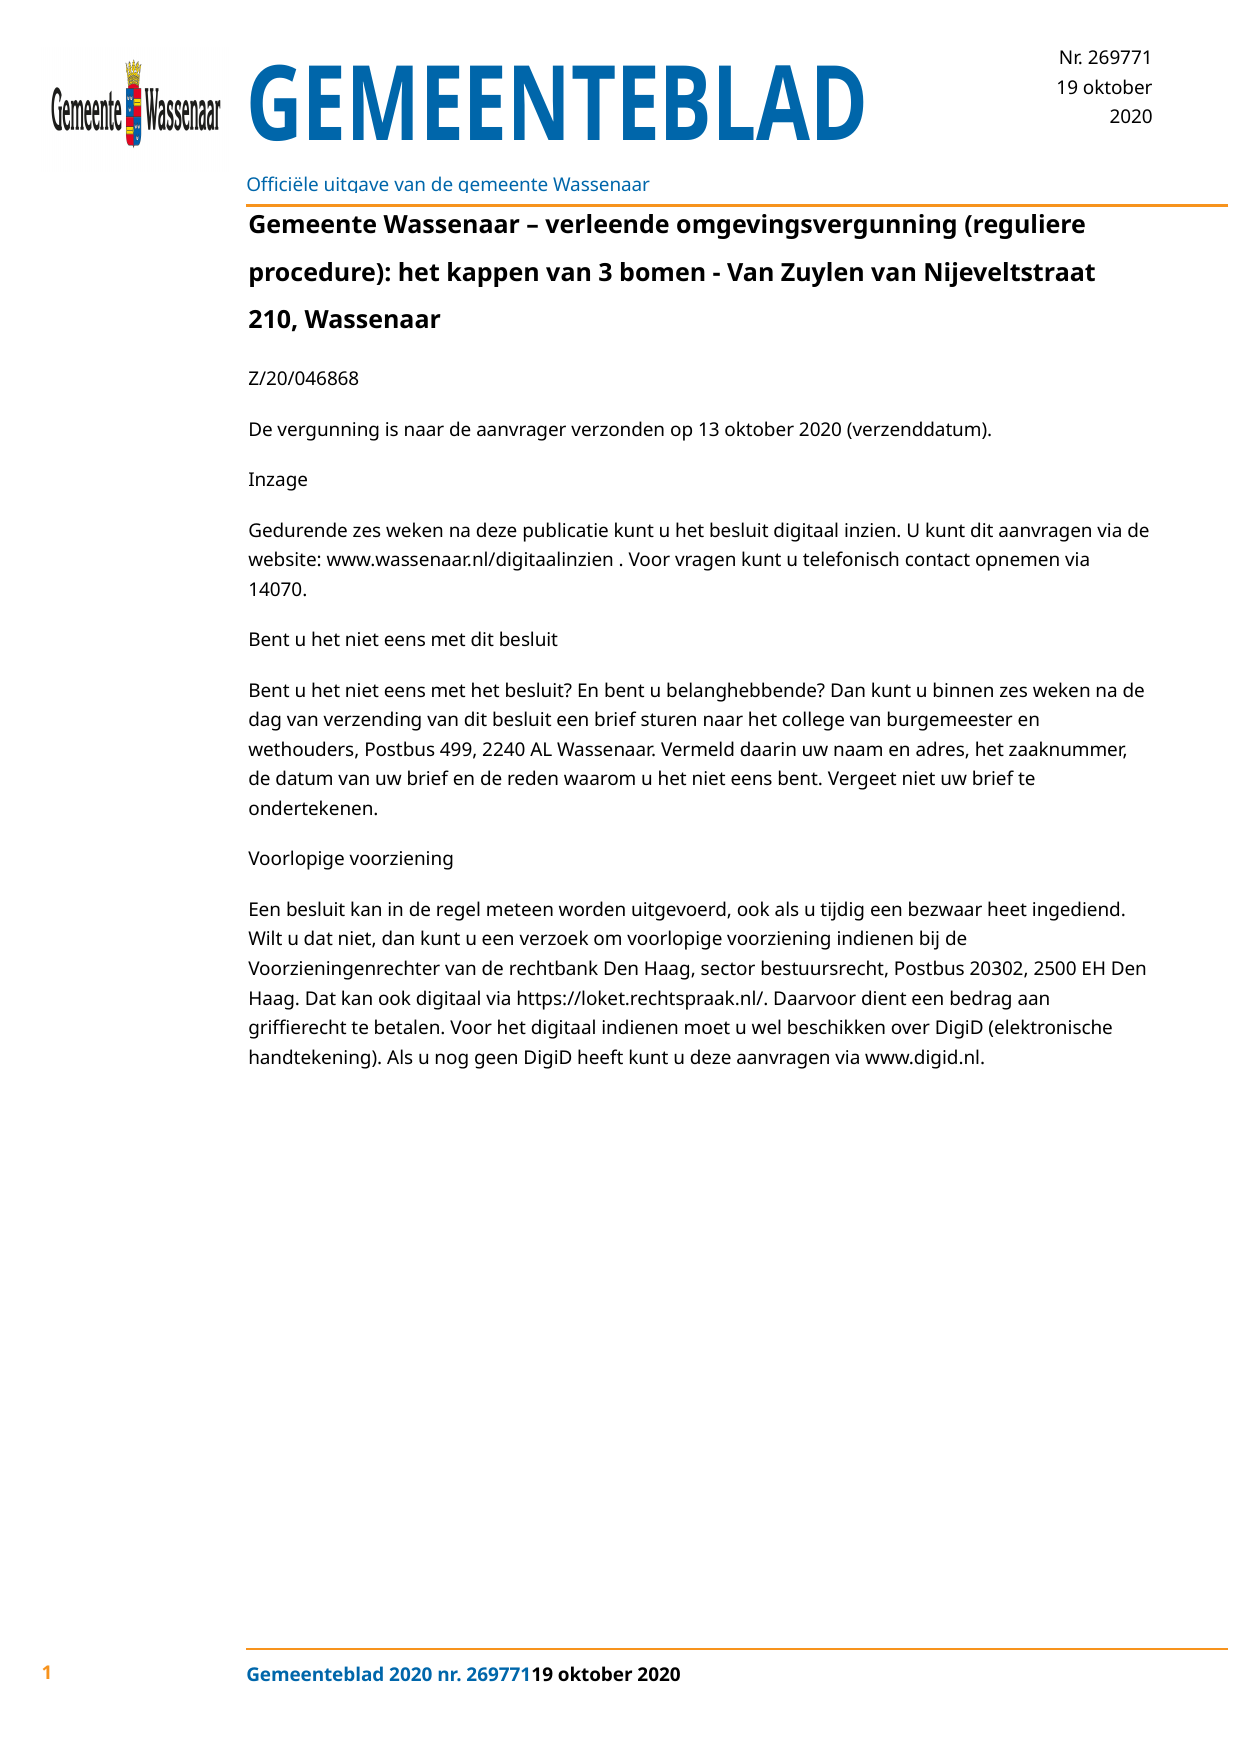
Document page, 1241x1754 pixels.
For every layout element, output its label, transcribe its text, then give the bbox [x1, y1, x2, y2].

text Voorlopige voorziening [248, 846, 1152, 871]
text Bent u het niet eens met het besluit? En bent u belanghebbende? Dan kunt u binnen zes weken na de dag van verzending van dit besluit een brief sturen naar het college van burgemeester en wethouders, Postbus 499, 2240 AL Wassenaar. Vermeld daarin uw naam en adres, het zaaknummer, de datum van uw brief en de reden waarom u het niet eens bent. Vergeet niet uw brief te ondertekenen. [248, 677, 1152, 821]
text Bent u het niet eens met dit besluit [248, 626, 1152, 652]
text De vergunning is naar de aanvrager verzonden op 13 oktober 2020 (verzenddatum). [248, 416, 1152, 442]
text Gedurende zes weken na deze publicatie kunt u het besluit digitaal inzien. U kunt dit aanvragen via de website: www.wassenaar.nl/digitaalinzien . Voor vragen kunt u telefonisch contact opnemen via 14070. [248, 517, 1152, 602]
picture [41, 47, 231, 172]
text Inzage [248, 466, 1152, 492]
text Een besluit kan in de regel meteen worden uitgevoerd, ook als u tijdig een bezwaar heet ingediend. Wilt u dat niet, dan kunt u een verzoek om voorlopige voorziening indienen bij de Voorzieningenrechter van de rechtbank Den Haag, sector bestuursrecht, Postbus 20302, 2500 EH Den Haag. Dat kan ook digitaal via https://loket.rechtspraak.nl/. Daarvoor dient een bedrag aan griffierecht te betalen. Voor het digitaal indienen moet u wel beschikken over DigiD (elektronische handtekening). Als u nog geen DigiD heeft kunt u deze aanvragen via www.digid.nl. [248, 896, 1152, 1069]
text Z/20/046868 [248, 366, 1152, 391]
text Gemeente Wassenaar – verleende omgevingsvergunning (reguliere procedure): het kappen van 3 bomen - Van Zuylen van Nijeveltstraat 210, Wassenaar [248, 207, 1152, 336]
